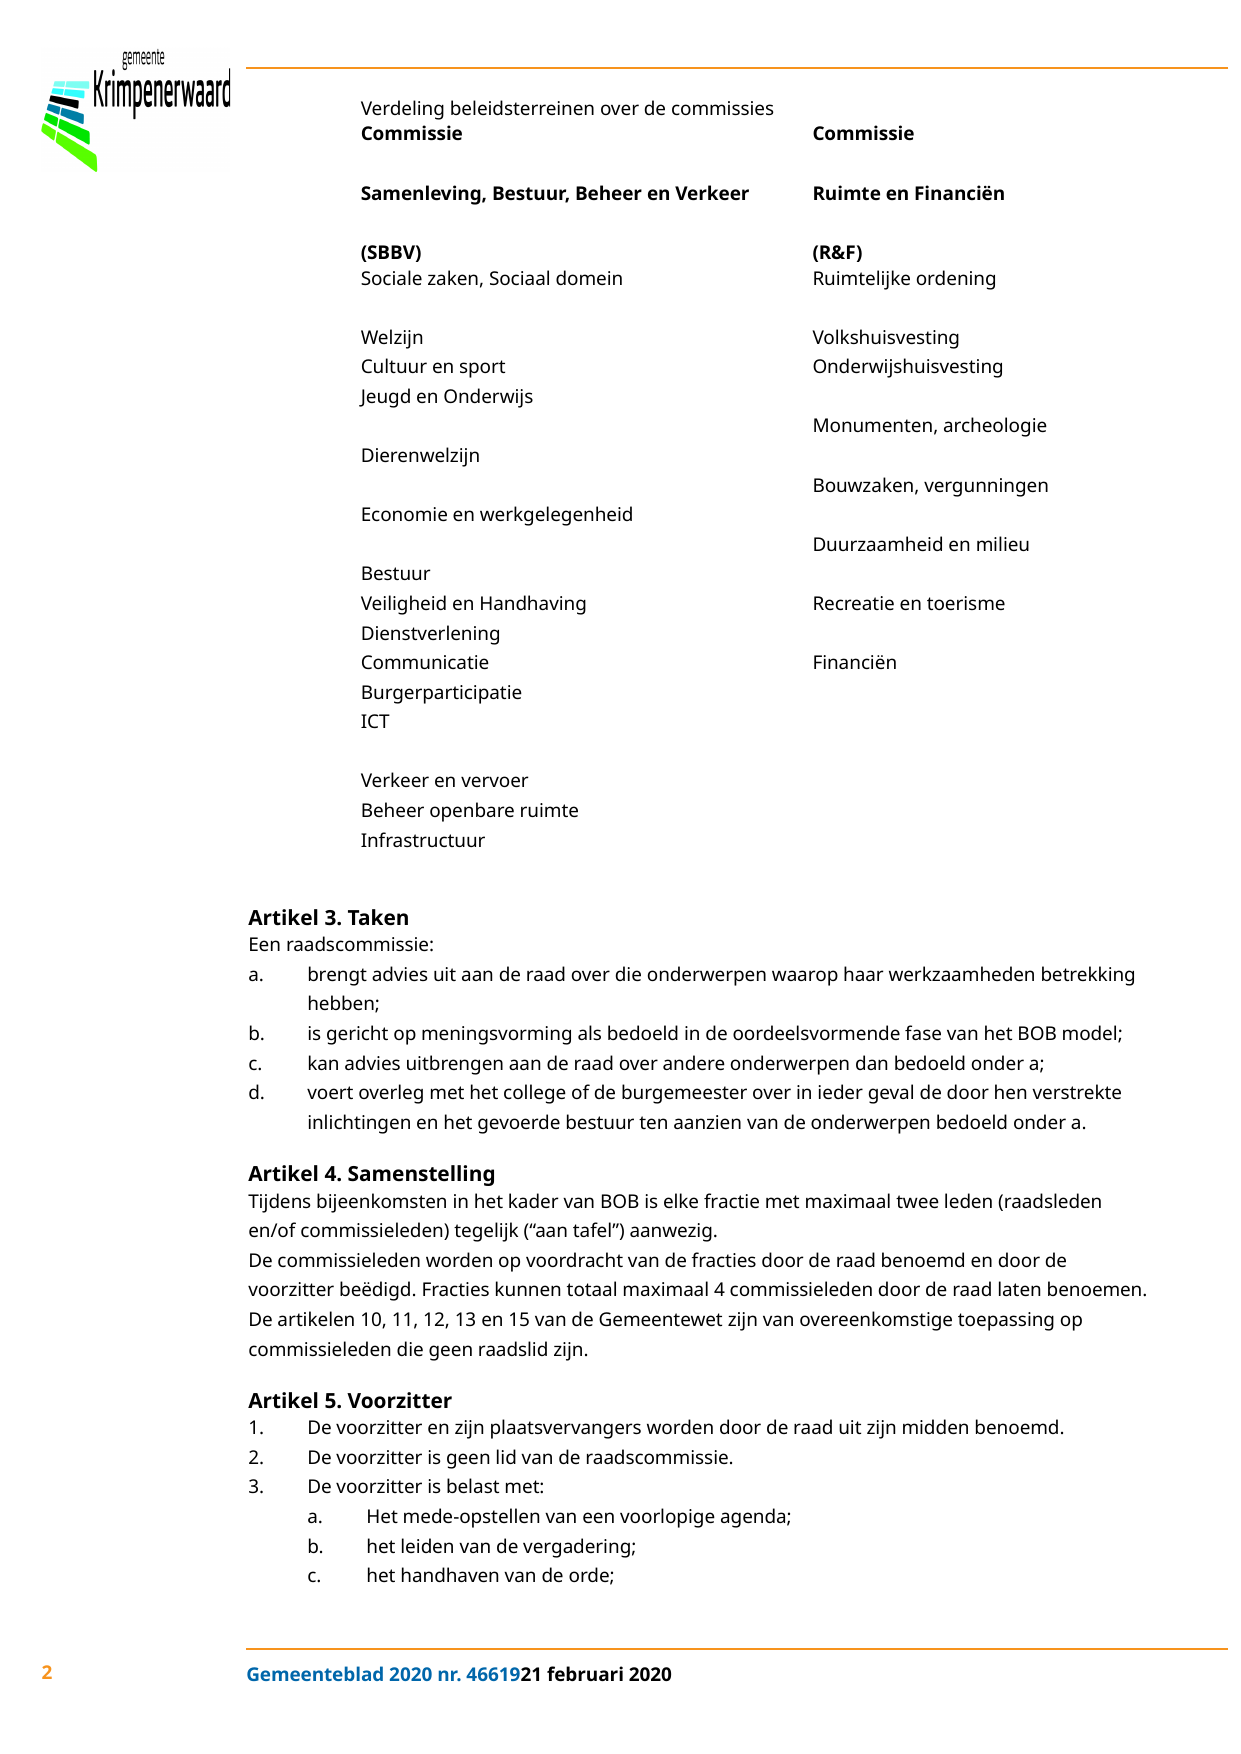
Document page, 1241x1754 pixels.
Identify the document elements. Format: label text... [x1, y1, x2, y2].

text De artikelen 10, 11, 12, 13 en 15 van de Gemeentewet zijn van overeenkomstige toepassing op commissieleden die geen raadslid zijn. [248, 1306, 1152, 1361]
list brengt advies uit aan de raad over die onderwerpen waarop haar werkzaamheden betrekking hebben; [248, 961, 1152, 1016]
list het handhaven van de orde; [307, 1562, 1152, 1588]
text Tijdens bijeenkomsten in het kader van BOB is elke fractie met maximaal twee leden (raadsleden en/of commissieleden) tegelijk (“aan tafel”) aanwezig. [248, 1188, 1152, 1243]
list De voorzitter en zijn plaatsvervangers worden door de raad uit zijn midden benoemd. [248, 1414, 1152, 1440]
text Een raadscommissie: [248, 931, 1152, 957]
list Verdeling beleidsterreinen over de commissies [323, 95, 1152, 121]
text Artikel 3. Taken [248, 903, 1152, 931]
text Artikel 5. Voorzitter [248, 1386, 1152, 1414]
picture [41, 47, 231, 172]
text De commissieleden worden op voordracht van de fracties door de raad benoemd en door de voorzitter beëdigd. Fracties kunnen totaal maximaal 4 commissieleden door de raad laten benoemen. [248, 1247, 1152, 1302]
table_cell Ruimtelijke ordening Volkshuisvesting Onderwijshuisvesting Monumenten, archeologie Bouwzaken, vergunningen Duurzaamheid en milieu Recreatie en toerisme Financiën [812, 265, 1240, 852]
list De voorzitter is geen lid van de raadscommissie. [248, 1444, 1152, 1470]
text Artikel 4. Samenstelling [248, 1159, 1152, 1188]
list is gericht op meningsvorming als bedoeld in de oordeelsvormende fase van het BOB model; [248, 1020, 1152, 1046]
table_header Commissie Ruimte en Financiën (R&F) [812, 121, 1240, 265]
table_cell Sociale zaken, Sociaal domein Welzijn Cultuur en sport Jeugd en Onderwijs Dierenwelzijn Economie en werkgelegenheid Bestuur Veiligheid en Handhaving Dienstverlening Communicatie Burgerparticipatie ICT Verkeer en vervoer Beheer openbare ruimte Infrastructuur [361, 265, 812, 852]
list voert overleg met het college of de burgemeester over in ieder geval de door hen verstrekte inlichtingen en het gevoerde bestuur ten aanzien van de onderwerpen bedoeld onder a. [248, 1079, 1152, 1135]
list Het mede-opstellen van een voorlopige agenda; [307, 1503, 1152, 1529]
table_header Commissie Samenleving, Bestuur, Beheer en Verkeer (SBBV) [361, 121, 812, 265]
list De voorzitter is belast met: [248, 1474, 1152, 1499]
list kan advies uitbrengen aan de raad over andere onderwerpen dan bedoeld onder a; [248, 1050, 1152, 1076]
list het leiden van de vergadering; [307, 1533, 1152, 1559]
